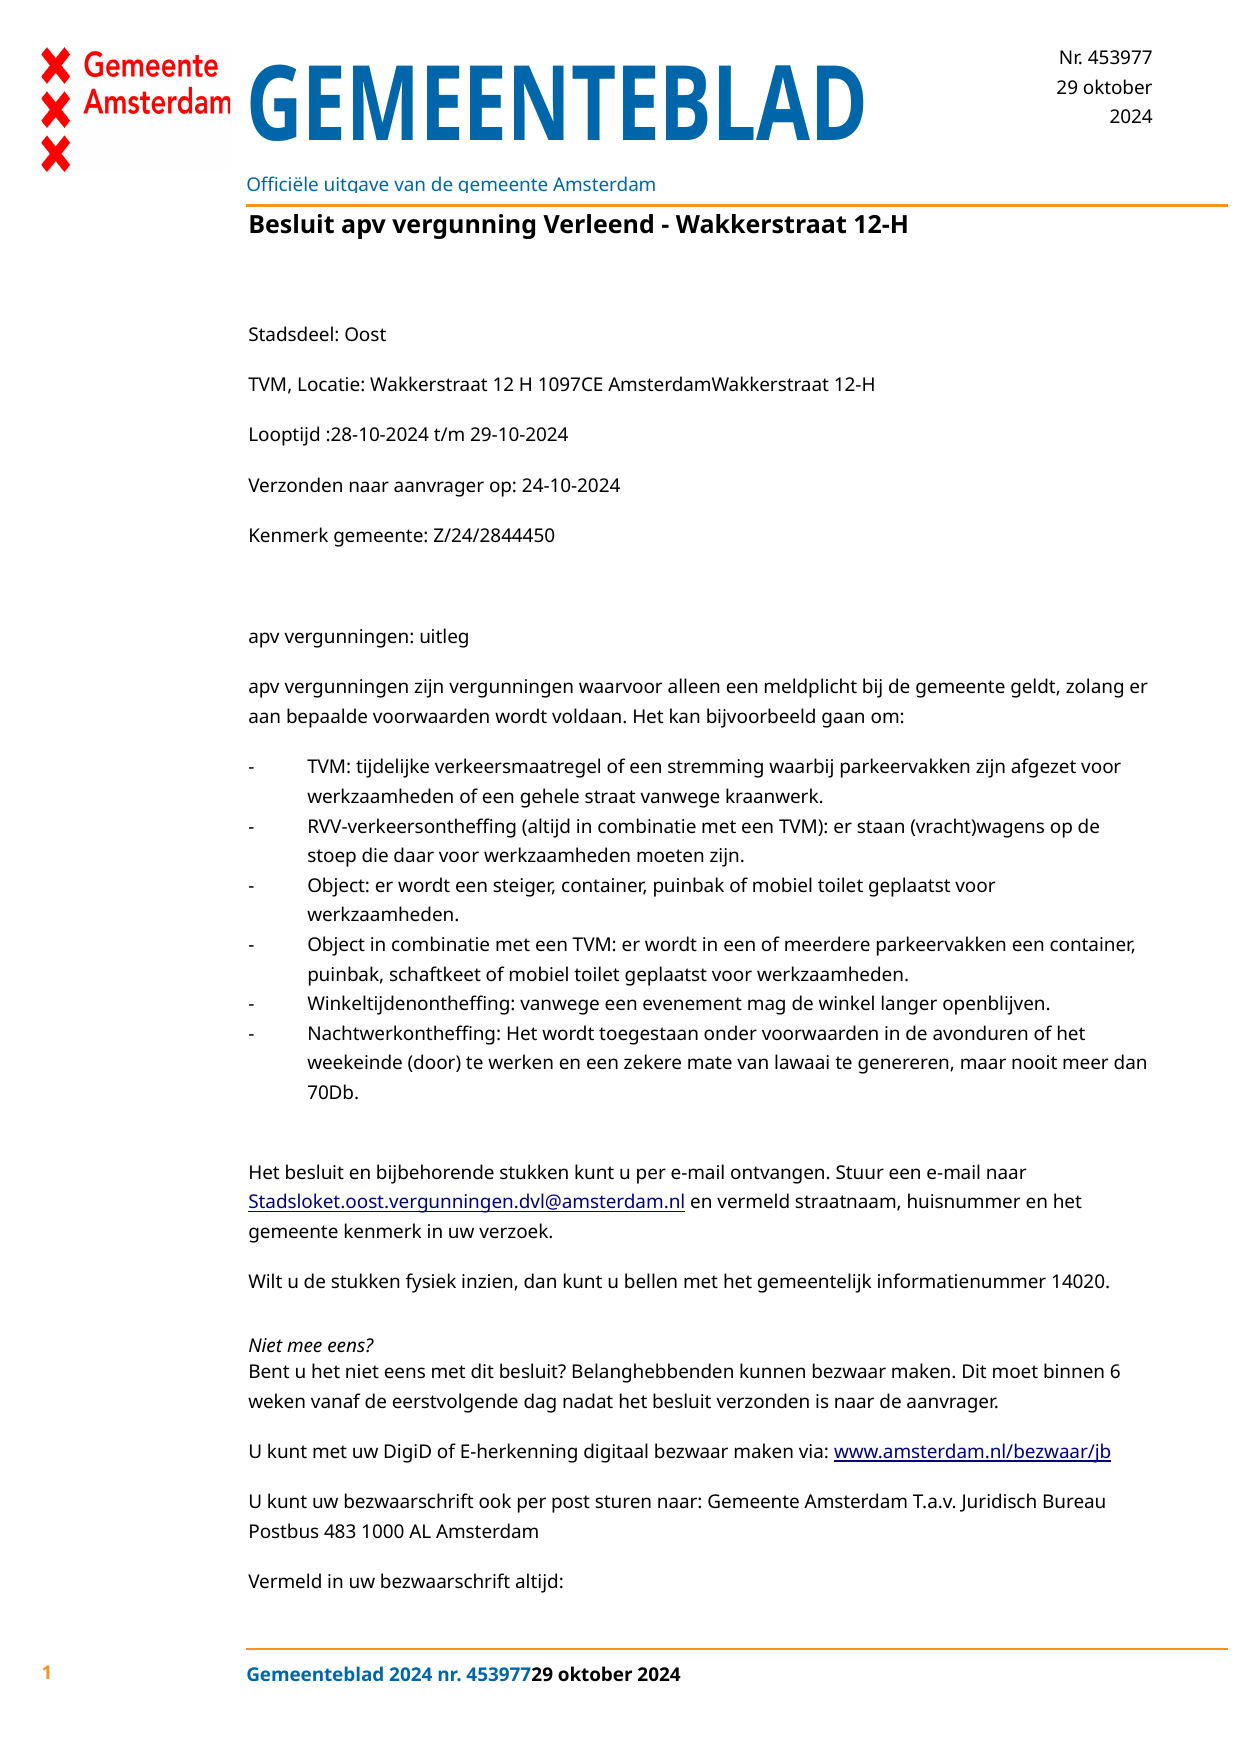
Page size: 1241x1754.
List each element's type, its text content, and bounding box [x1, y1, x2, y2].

picture [41, 47, 231, 172]
text TVM, Locatie: Wakkerstraat 12 H 1097CE AmsterdamWakkerstraat 12-H [248, 371, 1152, 397]
text U kunt uw bezwaarschrift ook per post sturen naar: Gemeente Amsterdam T.a.v. Juridisch Bureau Postbus 483 1000 AL Amsterdam [248, 1489, 1152, 1544]
text Besluit apv vergunning Verleend - Wakkerstraat 12-H [248, 207, 1152, 241]
list Nachtwerkontheffing: Het wordt toegestaan onder voorwaarden in de avonduren of het weekeinde (door) te werken en een zekere mate van lawaai te genereren, maar nooit meer dan 70Db. [248, 1020, 1152, 1105]
text Looptijd :28-10-2024 t/m 29-10-2024 [248, 422, 1152, 447]
text apv vergunningen: uitleg [248, 623, 1152, 649]
list TVM: tijdelijke verkeersmaatregel of een stremming waarbij parkeervakken zijn afgezet voor werkzaamheden of een gehele straat vanwege kraanwerk. [248, 754, 1152, 809]
text Vermeld in uw bezwaarschrift altijd: [248, 1569, 1152, 1594]
text Stadsdeel: Oost [248, 321, 1152, 346]
text Verzonden naar aanvrager op: 24-10-2024 [248, 472, 1152, 498]
text Het besluit en bijbehorende stukken kunt u per e-mail ontvangen. Stuur een e-mail naar Stadsloket.oost.vergunningen.dvl@amsterdam.nl en vermeld straatnaam, huisnummer en het gemeente kenmerk in uw verzoek. [248, 1159, 1152, 1244]
list RVV-verkeersontheffing (altijd in combinatie met een TVM): er staan (vracht)wagens op de stoep die daar voor werkzaamheden moeten zijn. [248, 813, 1152, 868]
text apv vergunningen zijn vergunningen waarvoor alleen een meldplicht bij de gemeente geldt, zolang er aan bepaalde voorwaarden wordt voldaan. Het kan bijvoorbeeld gaan om: [248, 674, 1152, 729]
list Winkeltijdenontheffing: vanwege een evenement mag de winkel langer openblijven. [248, 990, 1152, 1016]
text Wilt u de stukken fysiek inzien, dan kunt u bellen met het gemeentelijk informatienummer 14020. [248, 1269, 1152, 1294]
text U kunt met uw DigiD of E-herkenning digitaal bezwaar maken via: www.amsterdam.nl/bezwaar/jb [248, 1438, 1152, 1464]
list Object: er wordt een steiger, container, puinbak of mobiel toilet geplaatst voor werkzaamheden. [248, 872, 1152, 927]
text Niet mee eens? [248, 1333, 1152, 1358]
list Object in combinatie met een TVM: er wordt in een of meerdere parkeervakken een container, puinbak, schaftkeet of mobiel toilet geplaatst voor werkzaamheden. [248, 931, 1152, 986]
text Kenmerk gemeente: Z/24/2844450 [248, 522, 1152, 548]
text Bent u het niet eens met dit besluit? Belanghebbenden kunnen bezwaar maken. Dit moet binnen 6 weken vanaf de eerstvolgende dag nadat het besluit verzonden is naar de aanvrager. [248, 1358, 1152, 1414]
